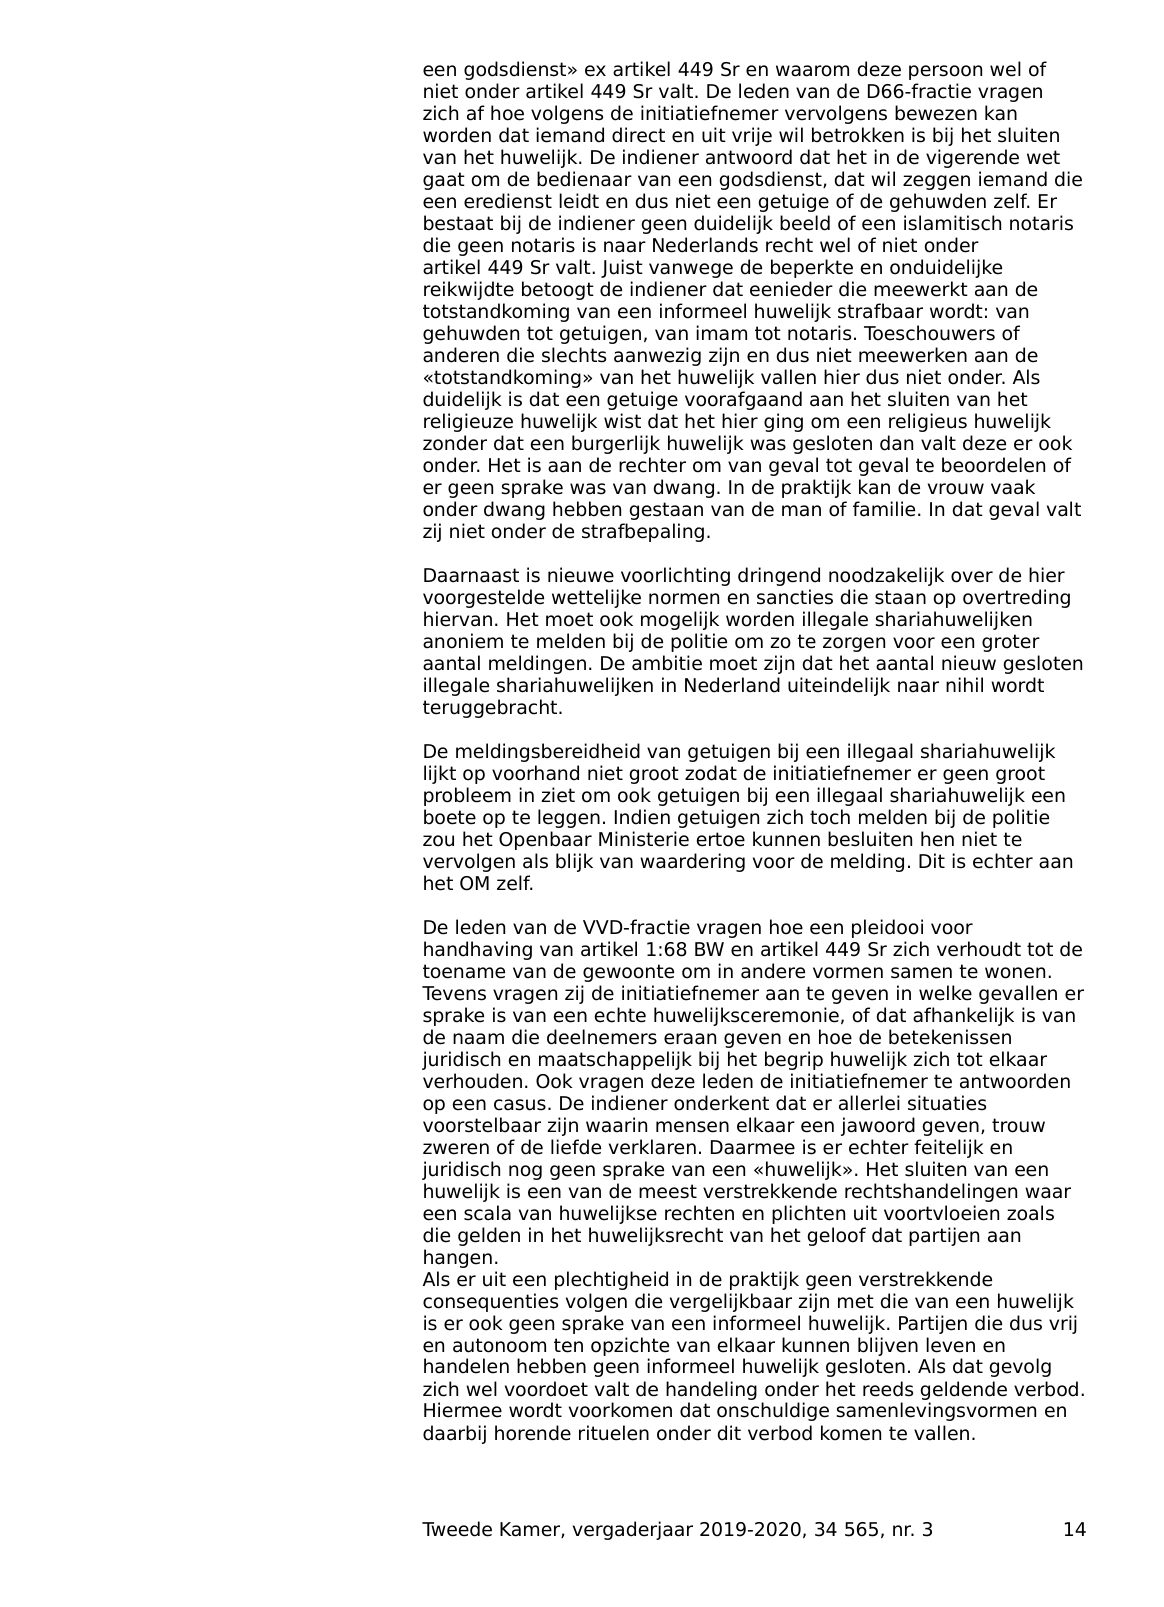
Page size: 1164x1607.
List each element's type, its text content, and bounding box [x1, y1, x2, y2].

text De leden van de VVD-fractie vragen hoe een pleidooi voor handhaving van artikel 1:68 BW en artikel 449 Sr zich verhoudt tot de toename van de gewoonte om in andere vormen samen te wonen. Tevens vragen zij de initiatiefnemer aan te geven in welke gevallen er sprake is van een echte huwelijksceremonie, of dat afhankelijk is van de naam die deelnemers eraan geven en hoe de betekenissen juridisch en maatschappelijk bij het begrip huwelijk zich tot elkaar verhouden. Ook vragen deze leden de initiatiefnemer te antwoorden op een casus. De indiener onderkent dat er allerlei situaties voorstelbaar zijn waarin mensen elkaar een jawoord geven, trouw zweren of de liefde verklaren. Daarmee is er echter feitelijk en juridisch nog geen sprake van een «huwelijk». Het sluiten van een huwelijk is een van de meest verstrekkende rechtshandelingen waar een scala van huwelijkse rechten en plichten uit voortvloeien zoals die gelden in het huwelijksrecht van het geloof dat partijen aan hangen. [422, 917, 1087, 1268]
text een godsdienst» ex artikel 449 Sr en waarom deze persoon wel of niet onder artikel 449 Sr valt. De leden van de D66-fractie vragen zich af hoe volgens de initiatiefnemer vervolgens bewezen kan worden dat iemand direct en uit vrije wil betrokken is bij het sluiten van het huwelijk. De indiener antwoord dat het in de vigerende wet gaat om de bedienaar van een godsdienst, dat wil zeggen iemand die een eredienst leidt en dus niet een getuige of de gehuwden zelf. Er bestaat bij de indiener geen duidelijk beeld of een islamitisch notaris die geen notaris is naar Nederlands recht wel of niet onder artikel 449 Sr valt. Juist vanwege de beperkte en onduidelijke reikwijdte betoogt de indiener dat eenieder die meewerkt aan de totstandkoming van een informeel huwelijk strafbaar wordt: van gehuwden tot getuigen, van imam tot notaris. Toeschouwers of anderen die slechts aanwezig zijn en dus niet meewerken aan de «totstandkoming» van het huwelijk vallen hier dus niet onder. Als duidelijk is dat een getuige voorafgaand aan het sluiten van het religieuze huwelijk wist dat het hier ging om een religieus huwelijk zonder dat een burgerlijk huwelijk was gesloten dan valt deze er ook onder. Het is aan de rechter om van geval tot geval te beoordelen of er geen sprake was van dwang. In de praktijk kan de vrouw vaak onder dwang hebben gestaan van de man of familie. In dat geval valt zij niet onder de strafbepaling. [422, 59, 1087, 543]
text Als er uit een plechtigheid in de praktijk geen verstrekkende consequenties volgen die vergelijkbaar zijn met die van een huwelijk is er ook geen sprake van een informeel huwelijk. Partijen die dus vrij en autonoom ten opzichte van elkaar kunnen blijven leven en handelen hebben geen informeel huwelijk gesloten. Als dat gevolg zich wel voordoet valt de handeling onder het reeds geldende verbod. Hiermee wordt voorkomen dat onschuldige samenlevingsvormen en daarbij horende rituelen onder dit verbod komen te vallen. [422, 1268, 1087, 1444]
text De meldingsbereidheid van getuigen bij een illegaal shariahuwelijk lijkt op voorhand niet groot zodat de initiatiefnemer er geen groot probleem in ziet om ook getuigen bij een illegaal shariahuwelijk een boete op te leggen. Indien getuigen zich toch melden bij de politie zou het Openbaar Ministerie ertoe kunnen besluiten hen niet te vervolgen als blijk van waardering voor de melding. Dit is echter aan het OM zelf. [422, 741, 1087, 895]
text Daarnaast is nieuwe voorlichting dringend noodzakelijk over de hier voorgestelde wettelijke normen en sancties die staan op overtreding hiervan. Het moet ook mogelijk worden illegale shariahuwelijken anoniem te melden bij de politie om zo te zorgen voor een groter aantal meldingen. De ambitie moet zijn dat het aantal nieuw gesloten illegale shariahuwelijken in Nederland uiteindelijk naar nihil wordt teruggebracht. [422, 565, 1087, 719]
